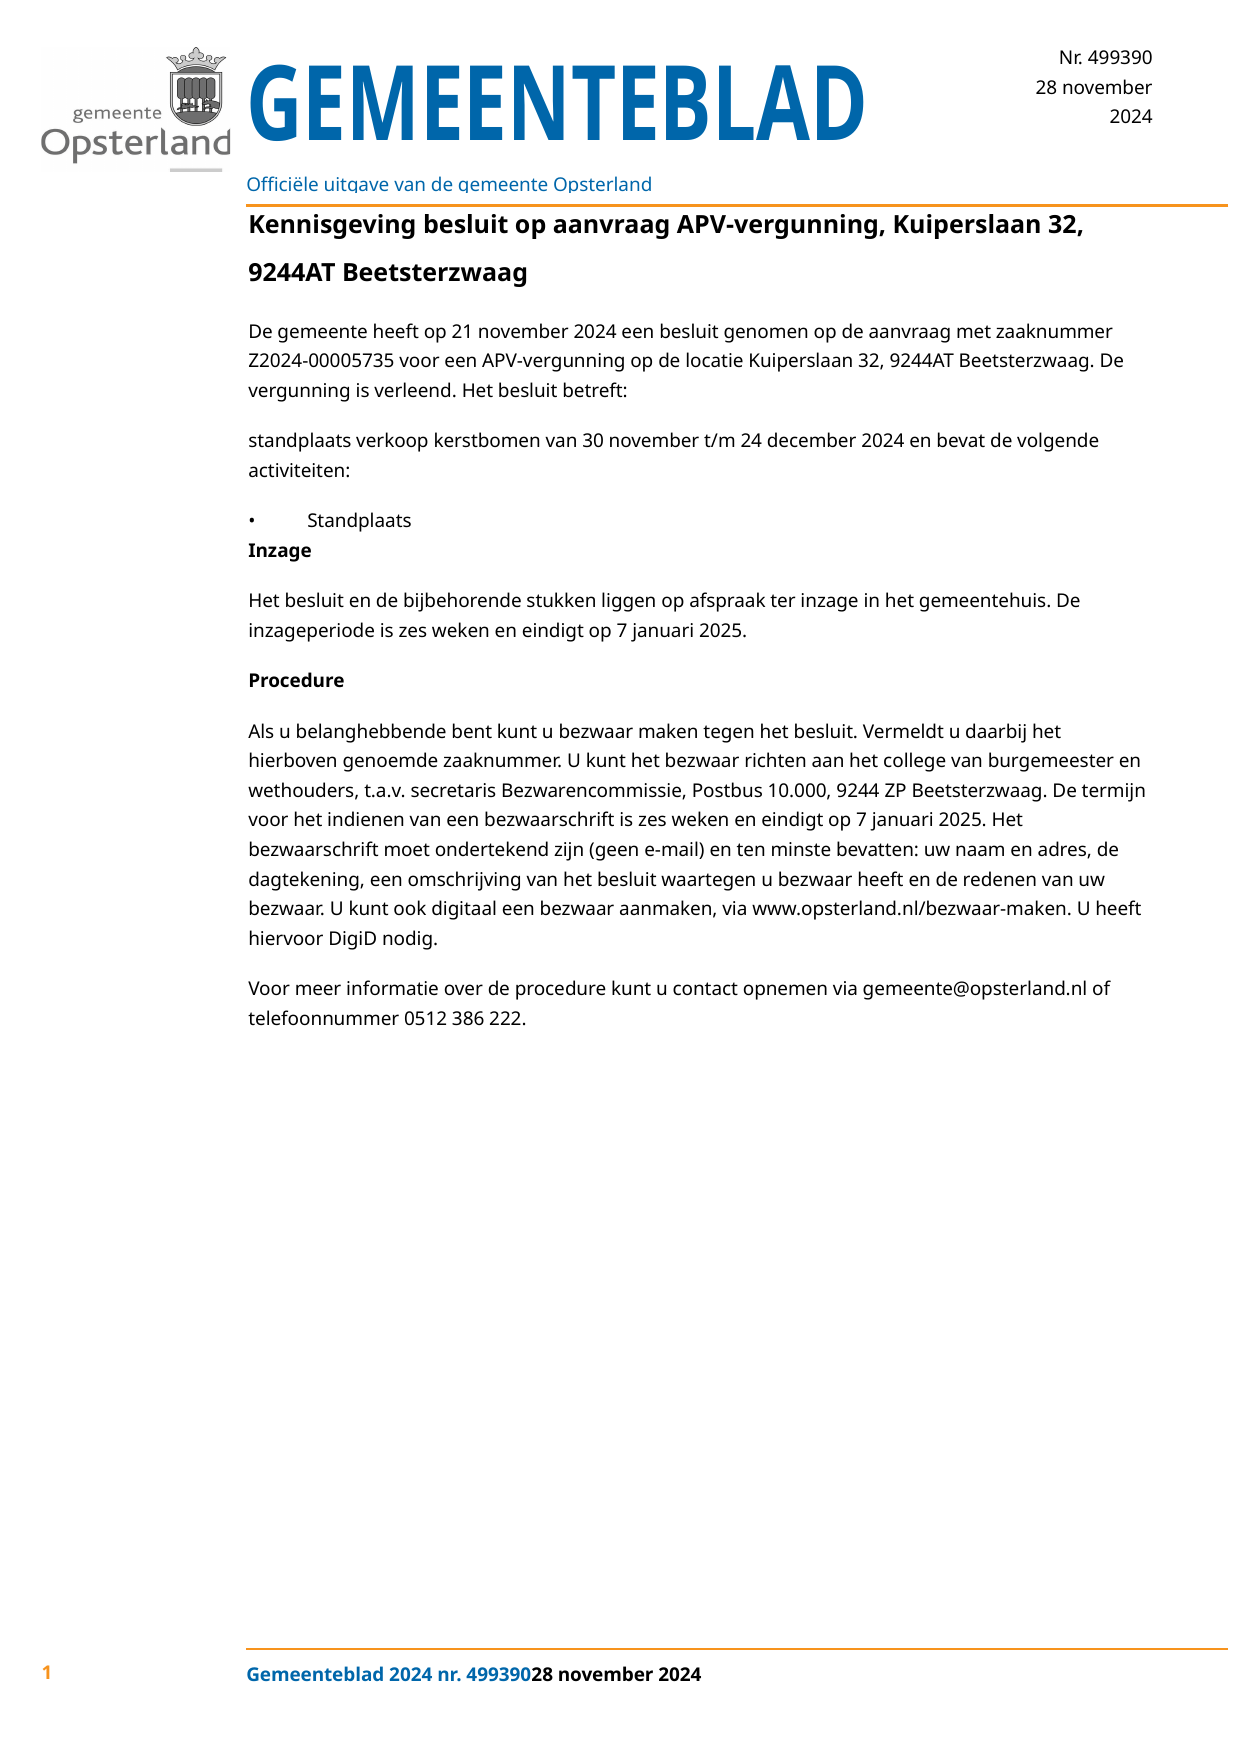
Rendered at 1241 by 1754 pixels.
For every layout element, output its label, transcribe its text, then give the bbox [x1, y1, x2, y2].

list Standplaats [248, 507, 1152, 533]
text Procedure [248, 667, 1152, 693]
text Voor meer informatie over de procedure kunt u contact opnemen via gemeente@opsterland.nl of telefoonnummer 0512 386 222. [248, 975, 1152, 1031]
picture [41, 47, 231, 172]
text Inzage [248, 537, 1152, 563]
text De gemeente heeft op 21 november 2024 een besluit genomen op de aanvraag met zaaknummer Z2024-00005735 voor een APV-vergunning op de locatie Kuiperslaan 32, 9244AT Beetsterzwaag. De vergunning is verleend. Het besluit betreft: [248, 318, 1152, 403]
text Het besluit en de bijbehorende stukken liggen op afspraak ter inzage in het gemeentehuis. De inzageperiode is zes weken en eindigt op 7 januari 2025. [248, 587, 1152, 643]
text Als u belanghebbende bent kunt u bezwaar maken tegen het besluit. Vermeldt u daarbij het hierboven genoemde zaaknummer. U kunt het bezwaar richten aan het college van burgemeester en wethouders, t.a.v. secretaris Bezwarencommissie, Postbus 10.000, 9244 ZP Beetsterzwaag. De termijn voor het indienen van een bezwaarschrift is zes weken en eindigt op 7 januari 2025. Het bezwaarschrift moet ondertekend zijn (geen e-mail) en ten minste bevatten: uw naam en adres, de dagtekening, een omschrijving van het besluit waartegen u bezwaar heeft en de redenen van uw bezwaar. U kunt ook digitaal een bezwaar aanmaken, via www.opsterland.nl/bezwaar-maken. U heeft hiervoor DigiD nodig. [248, 718, 1152, 951]
text standplaats verkoop kerstbomen van 30 november t/m 24 december 2024 en bevat de volgende activiteiten: [248, 427, 1152, 483]
text Kennisgeving besluit op aanvraag APV-vergunning, Kuiperslaan 32, 9244AT Beetsterzwaag [248, 207, 1152, 288]
